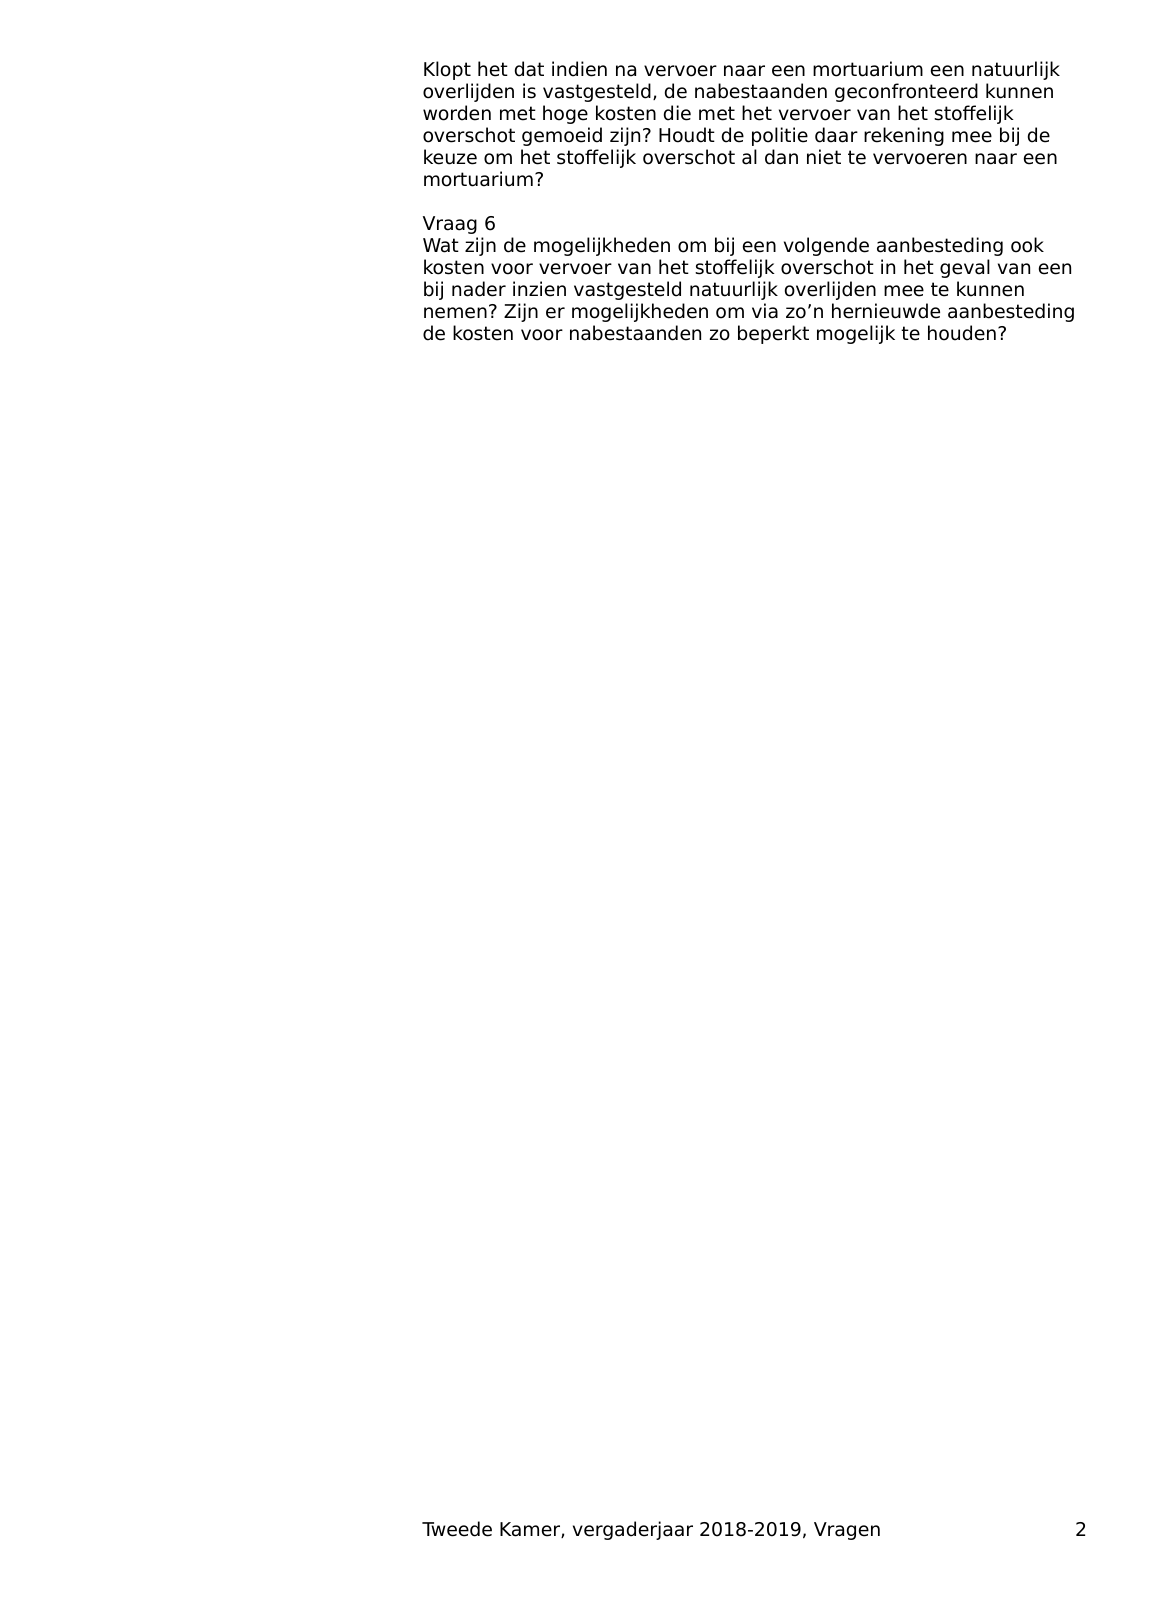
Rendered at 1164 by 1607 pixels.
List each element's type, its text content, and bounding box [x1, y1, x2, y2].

text Klopt het dat indien na vervoer naar een mortuarium een natuurlijk overlijden is vastgesteld, de nabestaanden geconfronteerd kunnen worden met hoge kosten die met het vervoer van het stoffelijk overschot gemoeid zijn? Houdt de politie daar rekening mee bij de keuze om het stoffelijk overschot al dan niet te vervoeren naar een mortuarium? [422, 59, 1087, 191]
text Wat zijn de mogelijkheden om bij een volgende aanbesteding ook kosten voor vervoer van het stoffelijk overschot in het geval van een bij nader inzien vastgesteld natuurlijk overlijden mee te kunnen nemen? Zijn er mogelijkheden om via zo’n hernieuwde aanbesteding de kosten voor nabestaanden zo beperkt mogelijk te houden? [422, 235, 1087, 345]
text Vraag 6 [422, 213, 1087, 235]
